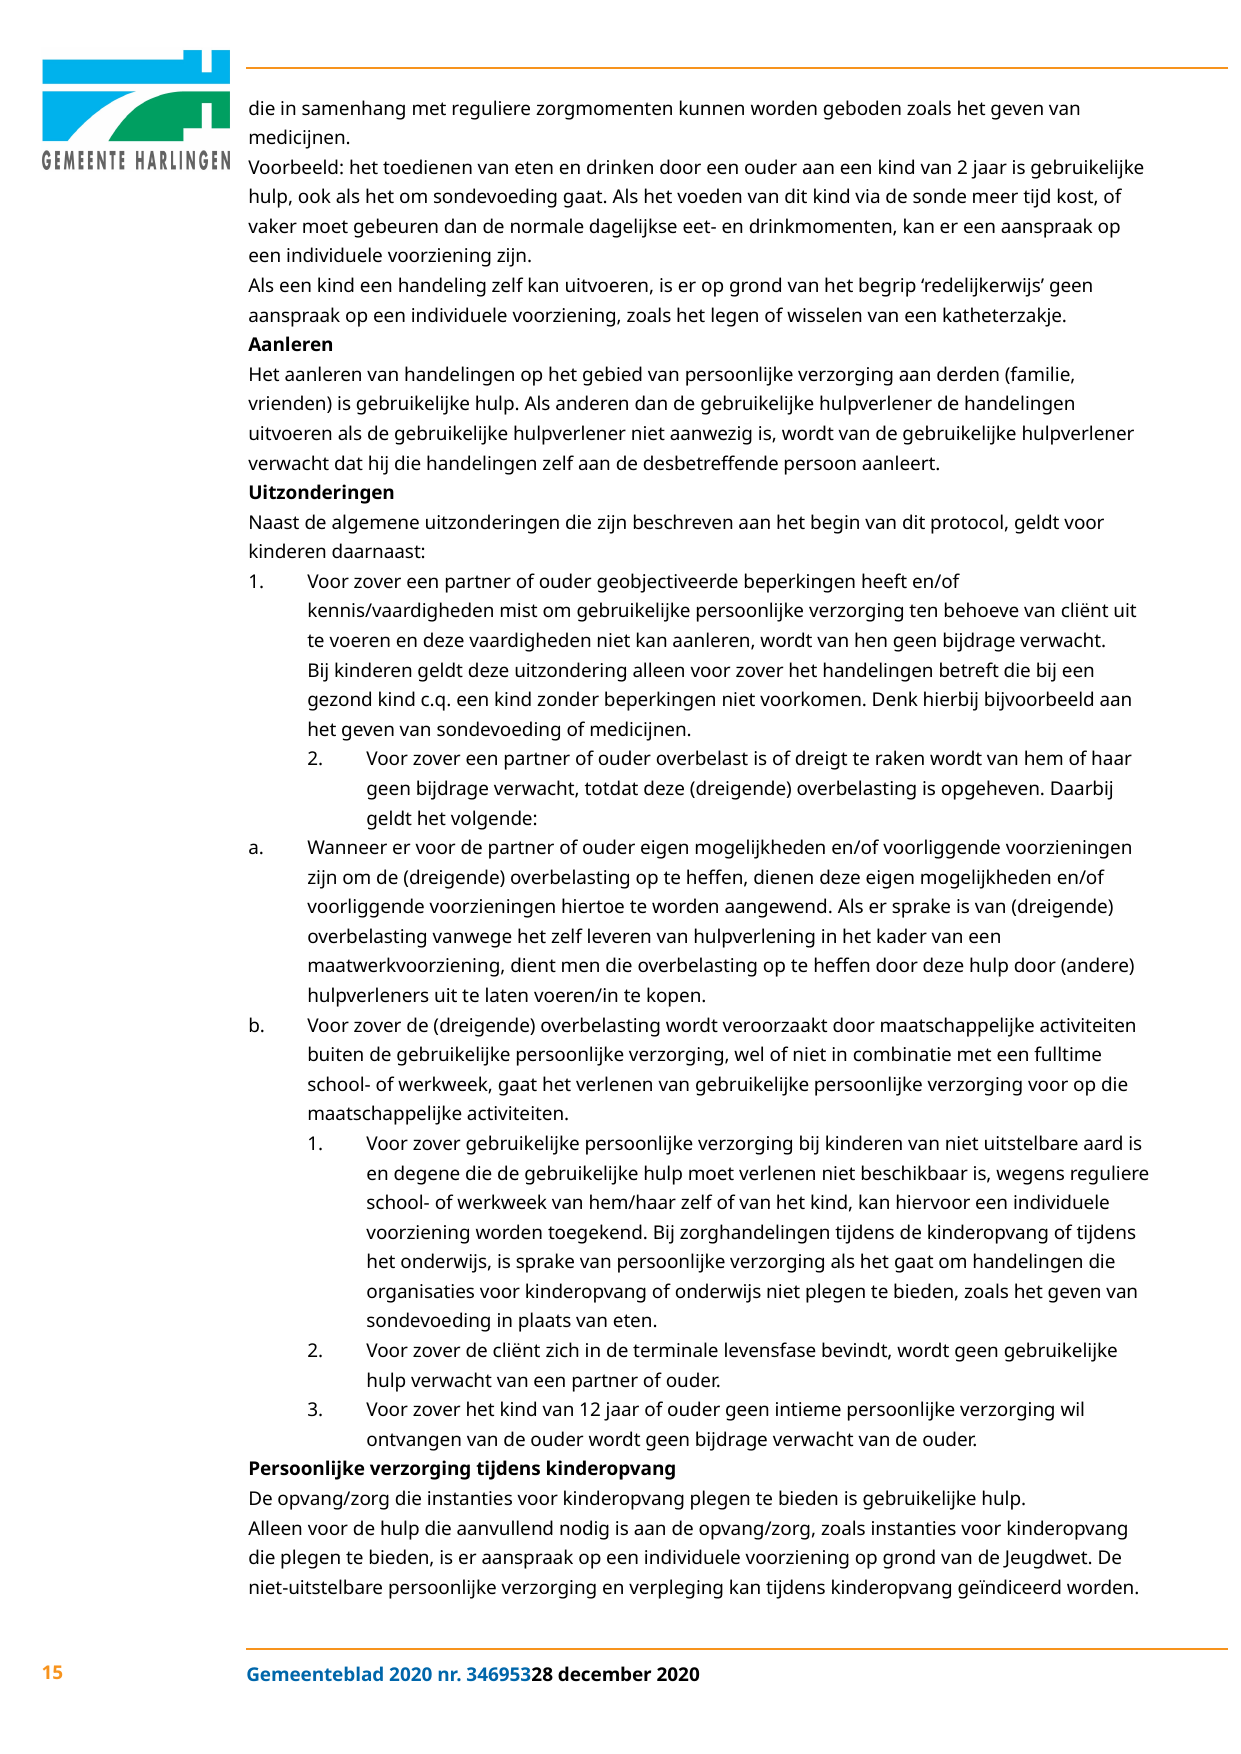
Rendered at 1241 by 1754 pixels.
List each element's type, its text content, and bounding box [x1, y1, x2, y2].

text De opvang/zorg die instanties voor kinderopvang plegen te bieden is gebruikelijke hulp. [248, 1485, 1152, 1511]
list Voor zover de cliënt zich in de terminale levensfase bevindt, wordt geen gebruikelijke hulp verwacht van een partner of ouder. [307, 1337, 1152, 1393]
text Aanleren [248, 331, 1152, 357]
list Voor zover de (dreigende) overbelasting wordt veroorzaakt door maatschappelijke activiteiten buiten de gebruikelijke persoonlijke verzorging, wel of niet in combinatie met een fulltime school- of werkweek, gaat het verlenen van gebruikelijke persoonlijke verzorging voor op die maatschappelijke activiteiten. [248, 1012, 1152, 1126]
text Voorbeeld: het toedienen van eten en drinken door een ouder aan een kind van 2 jaar is gebruikelijke hulp, ook als het om sondevoeding gaat. Als het voeden van dit kind via de sonde meer tijd kost, of vaker moet gebeuren dan de normale dagelijkse eet- en drinkmomenten, kan er een aanspraak op een individuele voorziening zijn. [248, 154, 1152, 268]
text die in samenhang met reguliere zorgmomenten kunnen worden geboden zoals het geven van medicijnen. [248, 95, 1152, 150]
list Voor zover het kind van 12 jaar of ouder geen intieme persoonlijke verzorging wil ontvangen van de ouder wordt geen bijdrage verwacht van de ouder. [307, 1396, 1152, 1452]
text Als een kind een handeling zelf kan uitvoeren, is er op grond van het begrip ‘redelijkerwijs’ geen aanspraak op een individuele voorziening, zoals het legen of wisselen van een katheterzakje. [248, 272, 1152, 328]
list Voor zover gebruikelijke persoonlijke verzorging bij kinderen van niet uitstelbare aard is en degene die de gebruikelijke hulp moet verlenen niet beschikbaar is, wegens reguliere school- of werkweek van hem/haar zelf of van het kind, kan hiervoor een individuele voorziening worden toegekend. Bij zorghandelingen tijdens de kinderopvang of tijdens het onderwijs, is sprake van persoonlijke verzorging als het gaat om handelingen die organisaties voor kinderopvang of onderwijs niet plegen te bieden, zoals het geven van sondevoeding in plaats van eten. [307, 1130, 1152, 1333]
list Voor zover een partner of ouder overbelast is of dreigt te raken wordt van hem of haar geen bijdrage verwacht, totdat deze (dreigende) overbelasting is opgeheven. Daarbij geldt het volgende: [307, 746, 1152, 831]
list Bij kinderen geldt deze uitzondering alleen voor zover het handelingen betreft die bij een gezond kind c.q. een kind zonder beperkingen niet voorkomen. Denk hierbij bijvoorbeeld aan het geven van sondevoeding of medicijnen. [248, 657, 1152, 742]
picture [41, 47, 231, 172]
list Wanneer er voor de partner of ouder eigen mogelijkheden en/of voorliggende voorzieningen zijn om de (dreigende) overbelasting op te heffen, dienen deze eigen mogelijkheden en/of voorliggende voorzieningen hiertoe te worden aangewend. Als er sprake is van (dreigende) overbelasting vanwege het zelf leveren van hulpverlening in het kader van een maatwerkvoorziening, dient men die overbelasting op te heffen door deze hulp door (andere) hulpverleners uit te laten voeren/in te kopen. [248, 834, 1152, 1008]
text Persoonlijke verzorging tijdens kinderopvang [248, 1456, 1152, 1481]
list Voor zover een partner of ouder geobjectiveerde beperkingen heeft en/of kennis/vaardigheden mist om gebruikelijke persoonlijke verzorging ten behoeve van cliënt uit te voeren en deze vaardigheden niet kan aanleren, wordt van hen geen bijdrage verwacht. [248, 568, 1152, 653]
text Alleen voor de hulp die aanvullend nodig is aan de opvang/zorg, zoals instanties voor kinderopvang die plegen te bieden, is er aanspraak op een individuele voorziening op grond van de Jeugdwet. De niet-uitstelbare persoonlijke verzorging en verpleging kan tijdens kinderopvang geïndiceerd worden. [248, 1515, 1152, 1600]
text Uitzonderingen [248, 479, 1152, 505]
text Naast de algemene uitzonderingen die zijn beschreven aan het begin van dit protocol, geldt voor kinderen daarnaast: [248, 509, 1152, 564]
text Het aanleren van handelingen op het gebied van persoonlijke verzorging aan derden (familie, vrienden) is gebruikelijke hulp. Als anderen dan de gebruikelijke hulpverlener de handelingen uitvoeren als de gebruikelijke hulpverlener niet aanwezig is, wordt van de gebruikelijke hulpverlener verwacht dat hij die handelingen zelf aan de desbetreffende persoon aanleert. [248, 361, 1152, 476]
